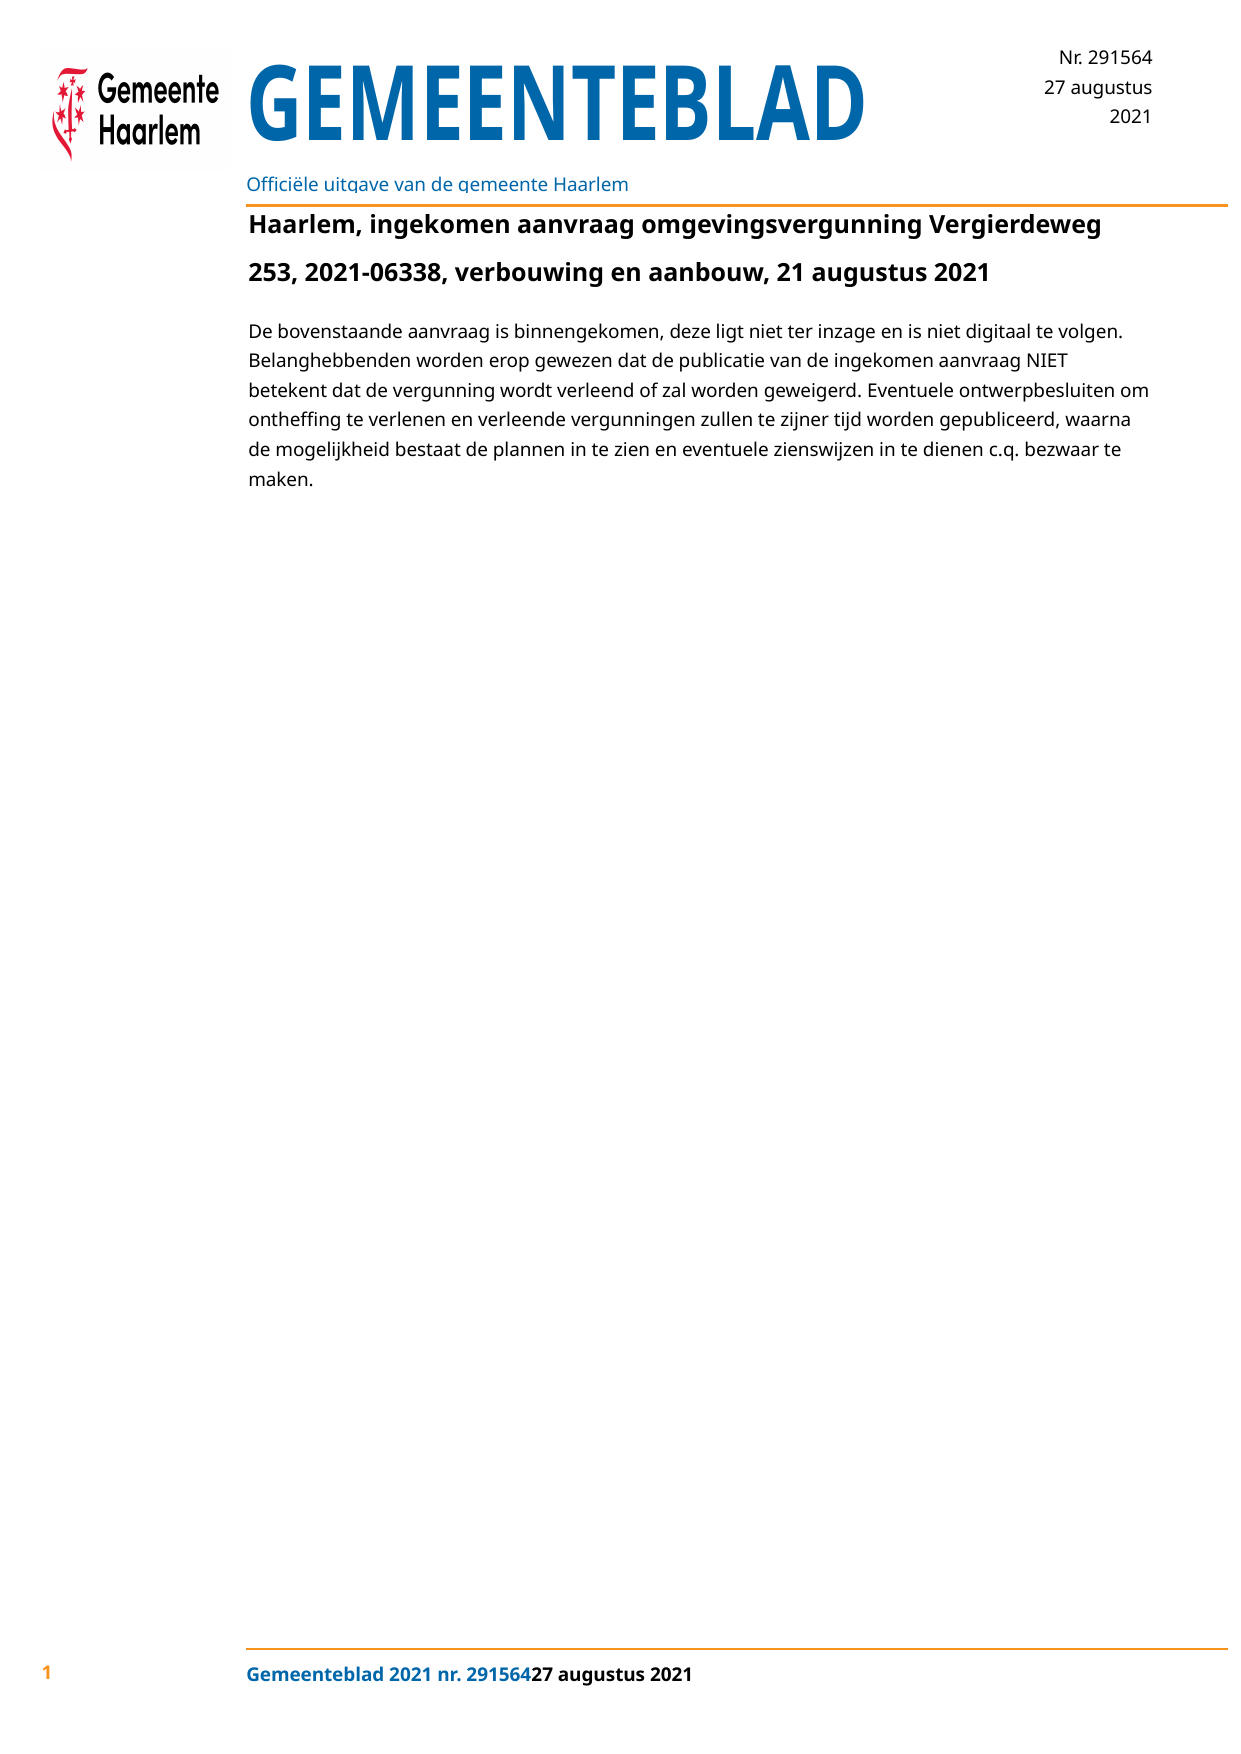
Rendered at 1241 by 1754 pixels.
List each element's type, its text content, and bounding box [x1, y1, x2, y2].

text Haarlem, ingekomen aanvraag omgevingsvergunning Vergierdeweg 253, 2021-06338, verbouwing en aanbouw, 21 augustus 2021 [248, 207, 1152, 288]
picture [41, 47, 231, 172]
text De bovenstaande aanvraag is binnengekomen, deze ligt niet ter inzage en is niet digitaal te volgen. Belanghebbenden worden erop gewezen dat de publicatie van de ingekomen aanvraag NIET betekent dat de vergunning wordt verleend of zal worden geweigerd. Eventuele ontwerpbesluiten om ontheffing te verlenen en verleende vergunningen zullen te zijner tijd worden gepubliceerd, waarna de mogelijkheid bestaat de plannen in te zien en eventuele zienswijzen in te dienen c.q. bezwaar te maken. [248, 318, 1152, 492]
